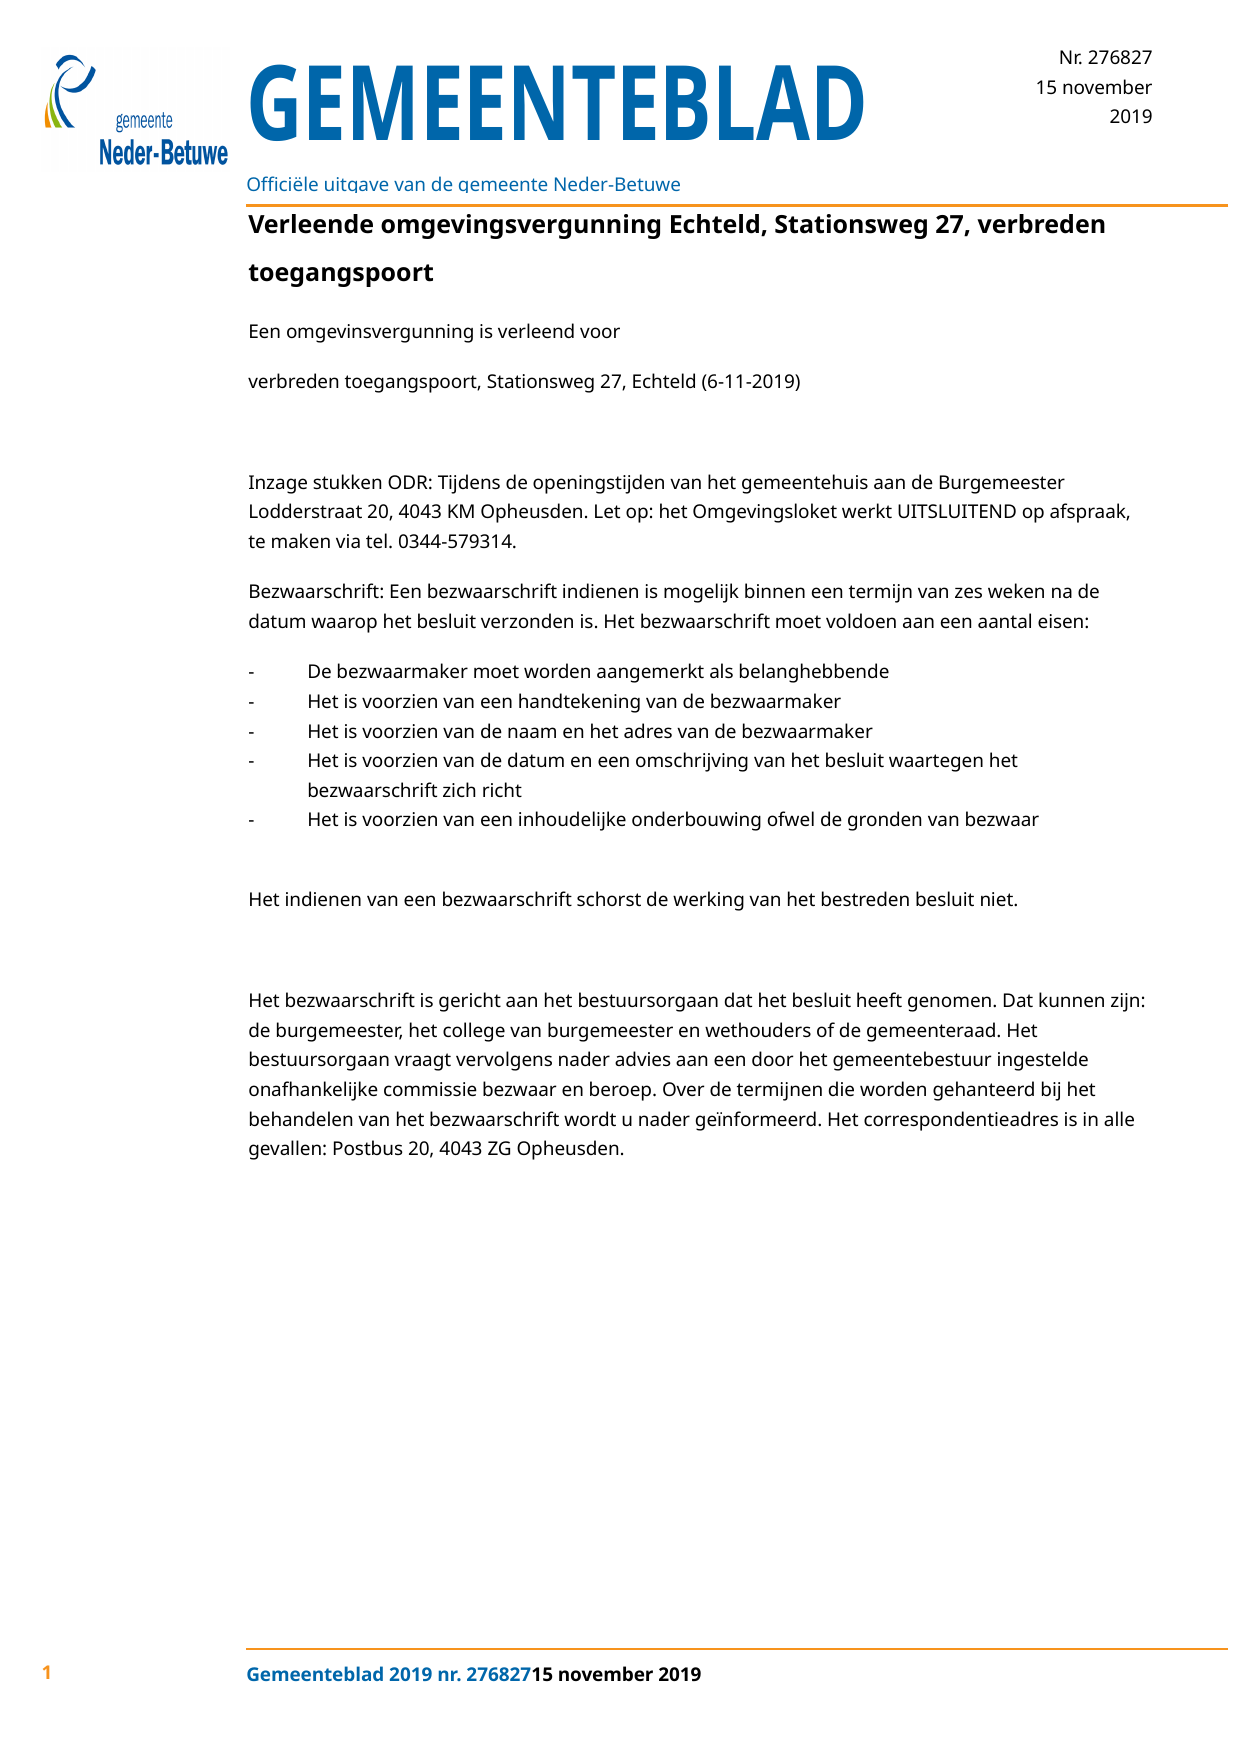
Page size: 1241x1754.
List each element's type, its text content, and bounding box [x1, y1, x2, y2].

list Het is voorzien van een inhoudelijke onderbouwing ofwel de gronden van bezwaar [248, 807, 1152, 832]
list Het is voorzien van de datum en een omschrijving van het besluit waartegen het bezwaarschrift zich richt [248, 747, 1152, 803]
list Het is voorzien van een handtekening van de bezwaarmaker [248, 688, 1152, 714]
text Bezwaarschrift: Een bezwaarschrift indienen is mogelijk binnen een termijn van zes weken na de datum waarop het besluit verzonden is. Het bezwaarschrift moet voldoen aan een aantal eisen: [248, 579, 1152, 634]
list Het is voorzien van de naam en het adres van de bezwaarmaker [248, 718, 1152, 744]
list De bezwaarmaker moet worden aangemerkt als belanghebbende [248, 659, 1152, 684]
text Een omgevinsvergunning is verleend voor [248, 318, 1152, 344]
text Verleende omgevingsvergunning Echteld, Stationsweg 27, verbreden toegangspoort [248, 207, 1152, 288]
text Het indienen van een bezwaarschrift schorst de werking van het bestreden besluit niet. [248, 887, 1152, 912]
text verbreden toegangspoort, Stationsweg 27, Echteld (6-11-2019) [248, 368, 1152, 394]
text Het bezwaarschrift is gericht aan het bestuursorgaan dat het besluit heeft genomen. Dat kunnen zijn: de burgemeester, het college van burgemeester en wethouders of de gemeenteraad. Het bestuursorgaan vraagt vervolgens nader advies aan een door het gemeentebestuur ingestelde onafhankelijke commissie bezwaar en beroep. Over de termijnen die worden gehanteerd bij het behandelen van het bezwaarschrift wordt u nader geïnformeerd. Het correspondentieadres is in alle gevallen: Postbus 20, 4043 ZG Opheusden. [248, 987, 1152, 1161]
text Inzage stukken ODR: Tijdens de openingstijden van het gemeentehuis aan de Burgemeester Lodderstraat 20, 4043 KM Opheusden. Let op: het Omgevingsloket werkt UITSLUITEND op afspraak, te maken via tel. 0344-579314. [248, 469, 1152, 554]
picture [41, 47, 231, 172]
